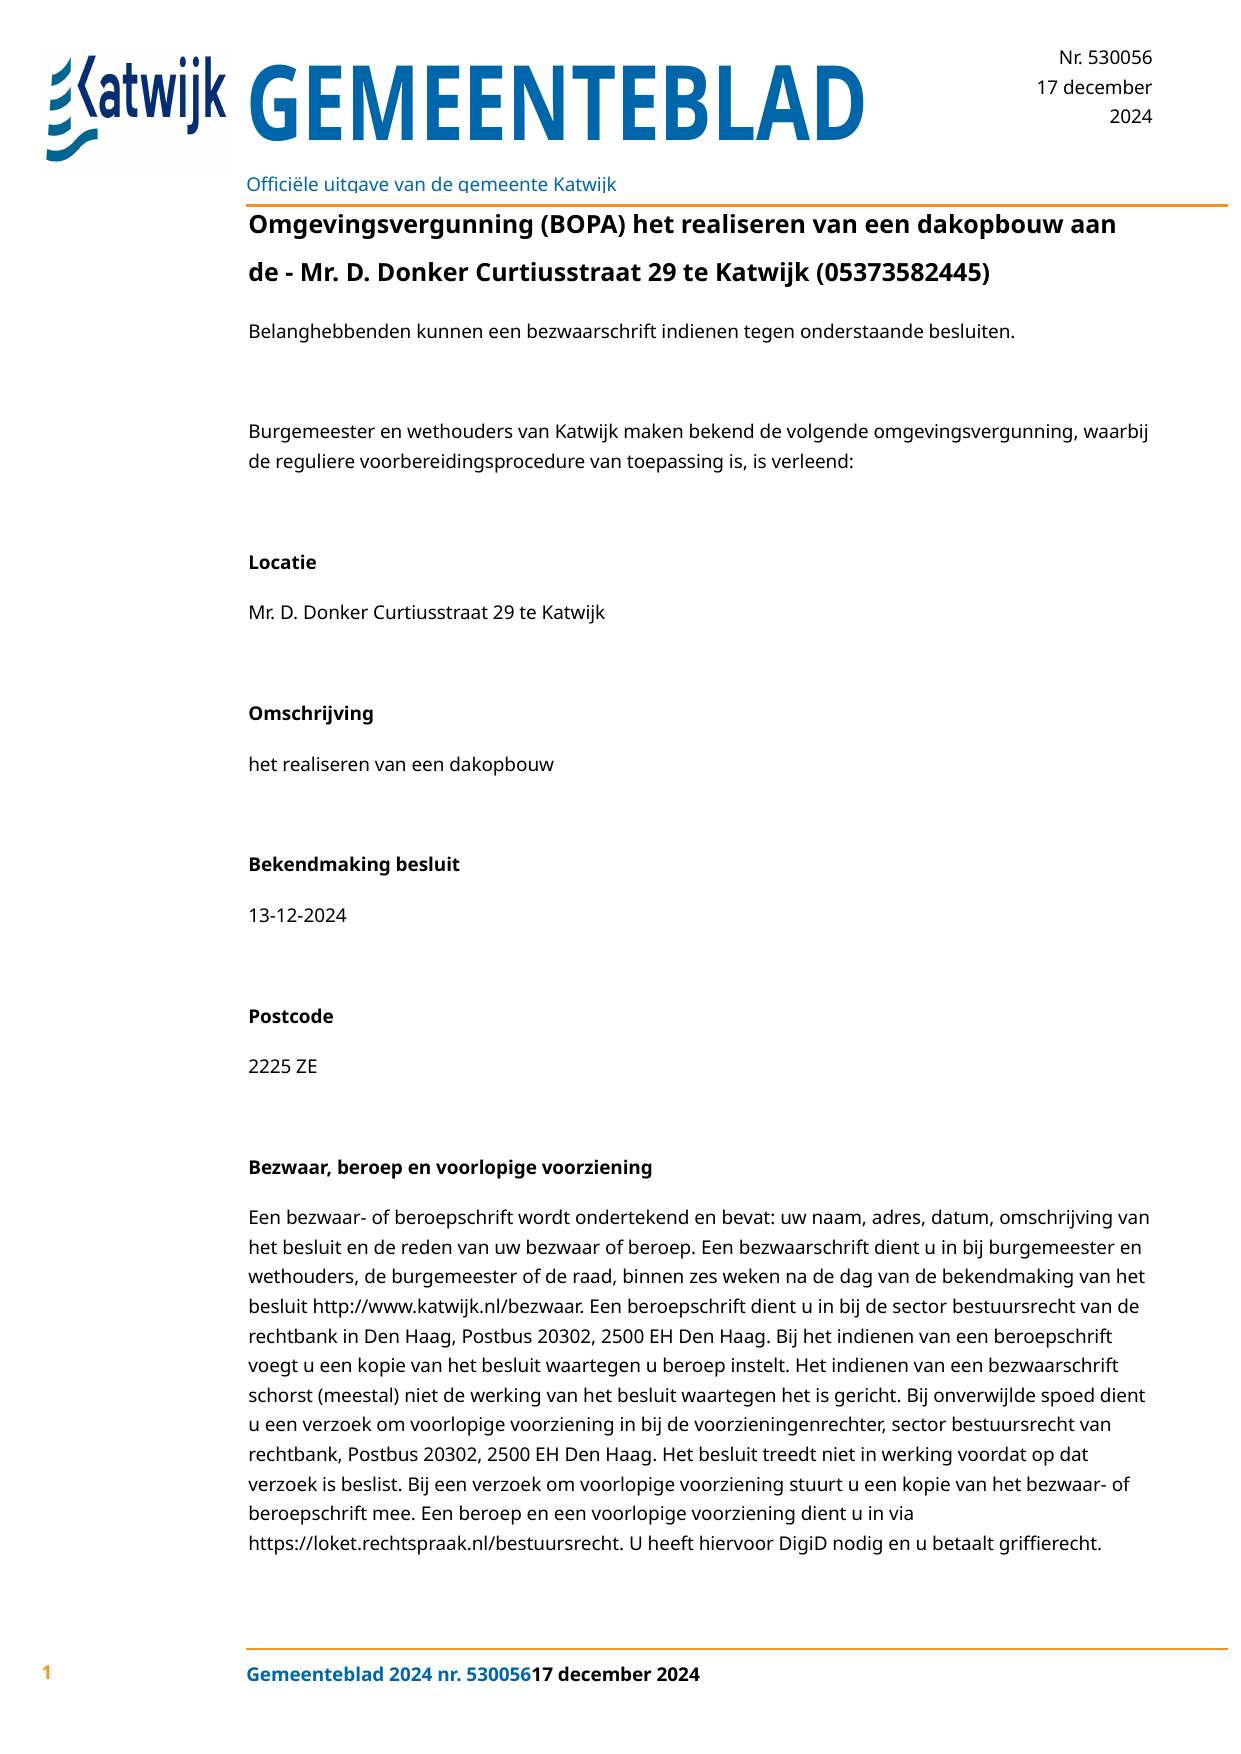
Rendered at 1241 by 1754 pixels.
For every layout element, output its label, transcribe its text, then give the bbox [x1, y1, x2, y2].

text Belanghebbenden kunnen een bezwaarschrift indienen tegen onderstaande besluiten. [248, 318, 1152, 344]
text het realiseren van een dakopbouw [248, 751, 1152, 777]
text Mr. D. Donker Curtiusstraat 29 te Katwijk [248, 599, 1152, 625]
text Bekendmaking besluit [248, 852, 1152, 877]
text 2225 ZE [248, 1053, 1152, 1079]
text Omgevingsvergunning (BOPA) het realiseren van een dakopbouw aan de - Mr. D. Donker Curtiusstraat 29 te Katwijk (05373582445) [248, 207, 1152, 288]
text Postcode [248, 1003, 1152, 1029]
picture [41, 47, 231, 172]
text Locatie [248, 549, 1152, 575]
text Een bezwaar- of beroepschrift wordt ondertekend en bevat: uw naam, adres, datum, omschrijving van het besluit en de reden van uw bezwaar of beroep. Een bezwaarschrift dient u in bij burgemeester en wethouders, de burgemeester of de raad, binnen zes weken na de dag van de bekendmaking van het besluit http://www.katwijk.nl/bezwaar. Een beroepschrift dient u in bij de sector bestuursrecht van de rechtbank in Den Haag, Postbus 20302, 2500 EH Den Haag. Bij het indienen van een beroepschrift voegt u een kopie van het besluit waartegen u beroep instelt. Het indienen van een bezwaarschrift schorst (meestal) niet de werking van het besluit waartegen het is gericht. Bij onverwijlde spoed dient u een verzoek om voorlopige voorziening in bij de voorzieningenrechter, sector bestuursrecht van rechtbank, Postbus 20302, 2500 EH Den Haag. Het besluit treedt niet in werking voordat op dat verzoek is beslist. Bij een verzoek om voorlopige voorziening stuurt u een kopie van het bezwaar- of beroepschrift mee. Een beroep en een voorlopige voorziening dient u in via https://loket.rechtspraak.nl/bestuursrecht. U heeft hiervoor DigiD nodig en u betaalt griffierecht. [248, 1204, 1152, 1556]
text Burgemeester en wethouders van Katwijk maken bekend de volgende omgevingsvergunning, waarbij de reguliere voorbereidingsprocedure van toepassing is, is verleend: [248, 419, 1152, 474]
text Bezwaar, beroep en voorlopige voorziening [248, 1154, 1152, 1180]
text Omschrijving [248, 700, 1152, 726]
text 13-12-2024 [248, 902, 1152, 928]
